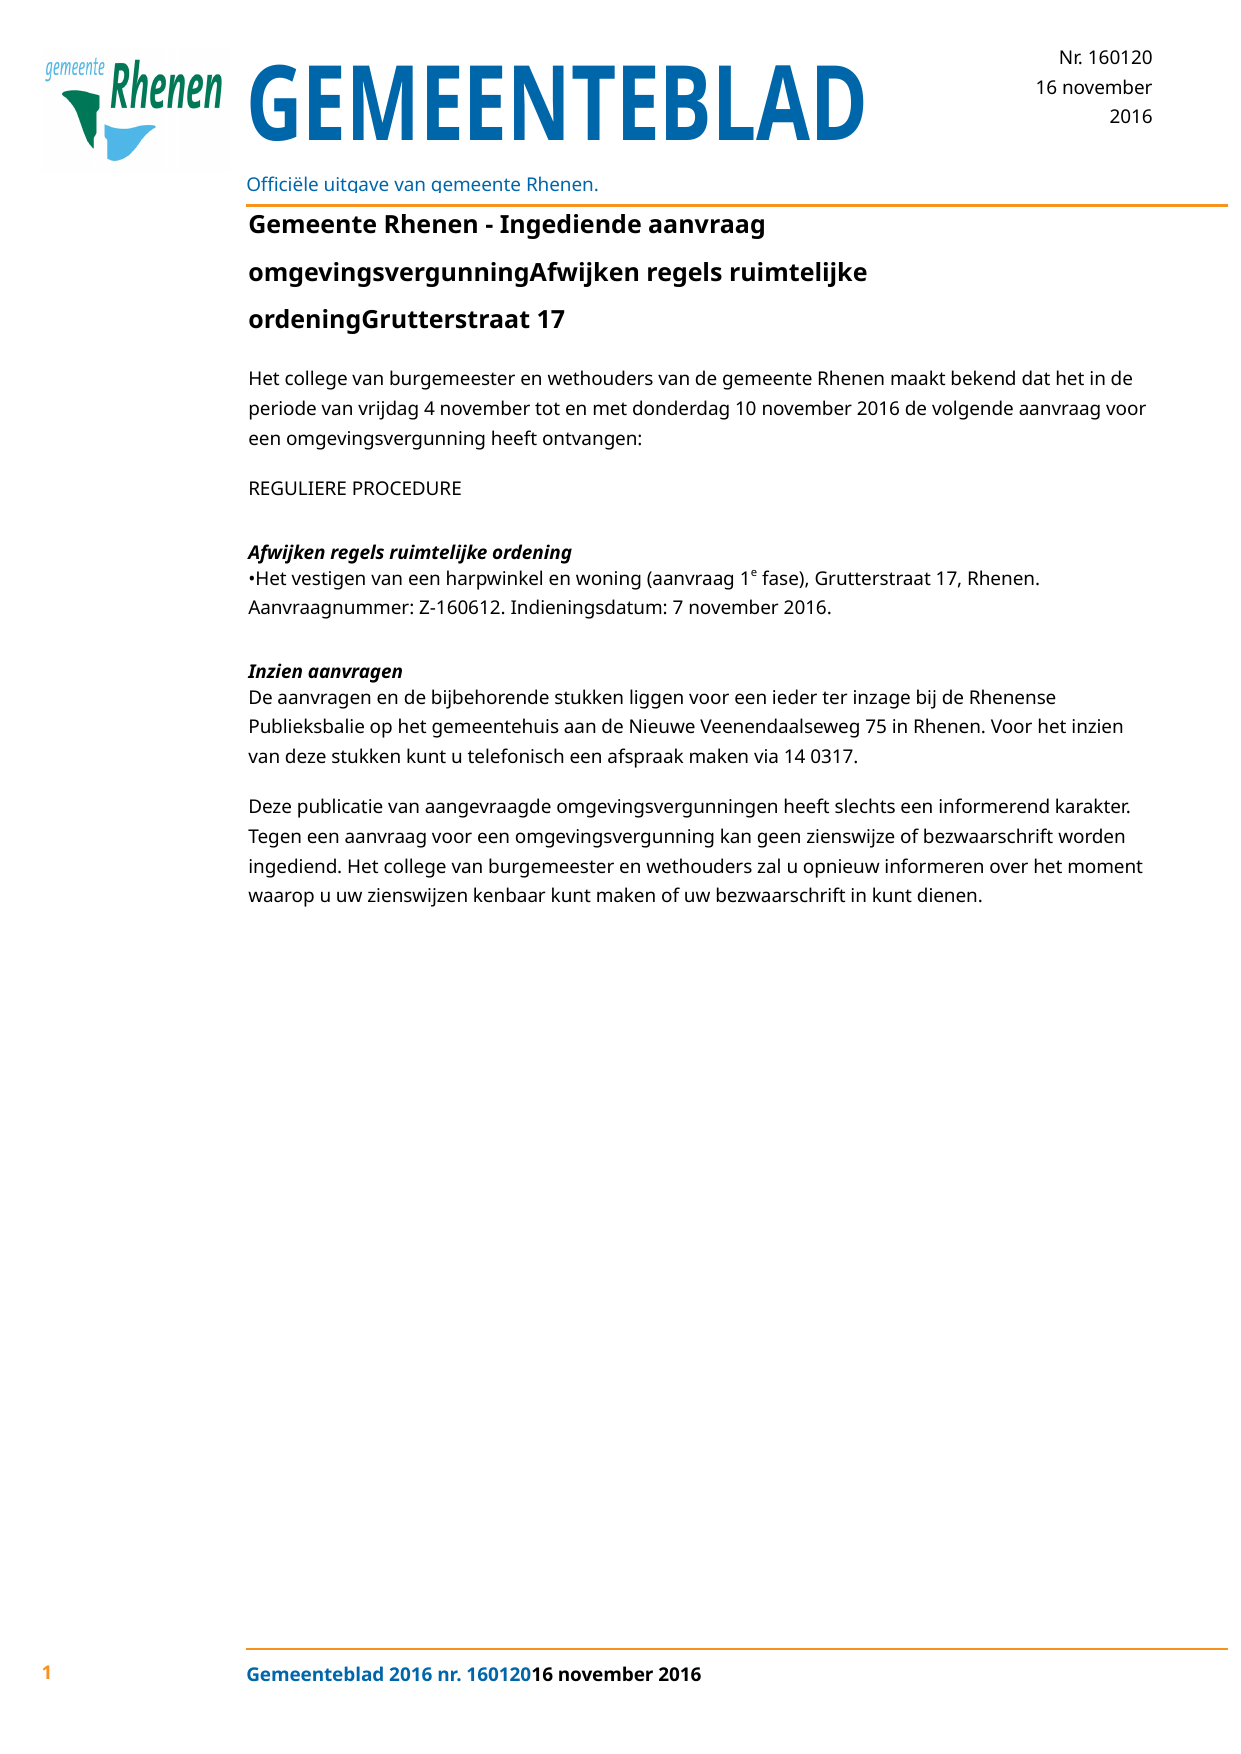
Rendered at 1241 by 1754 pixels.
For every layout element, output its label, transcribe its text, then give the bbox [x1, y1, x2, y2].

text •Het vestigen van een harpwinkel en woning (aanvraag 1e fase), Grutterstraat 17, Rhenen. Aanvraagnummer: Z-160612. Indieningsdatum: 7 november 2016. [248, 565, 1152, 620]
text Gemeente Rhenen - Ingediende aanvraag omgevingsvergunningAfwijken regels ruimtelijke ordeningGrutterstraat 17 [248, 207, 1152, 336]
text Inzien aanvragen [248, 658, 1152, 684]
picture [41, 47, 231, 172]
text Afwijken regels ruimtelijke ordening [248, 539, 1152, 565]
text Deze publicatie van aangevraagde omgevingsvergunningen heeft slechts een informerend karakter. Tegen een aanvraag voor een omgevingsvergunning kan geen zienswijze of bezwaarschrift worden ingediend. Het college van burgemeester en wethouders zal u opnieuw informeren over het moment waarop u uw zienswijzen kenbaar kunt maken of uw bezwaarschrift in kunt dienen. [248, 794, 1152, 908]
text Het college van burgemeester en wethouders van de gemeente Rhenen maakt bekend dat het in de periode van vrijdag 4 november tot en met donderdag 10 november 2016 de volgende aanvraag voor een omgevingsvergunning heeft ontvangen: [248, 366, 1152, 450]
text De aanvragen en de bijbehorende stukken liggen voor een ieder ter inzage bij de Rhenense Publieksbalie op het gemeentehuis aan de Nieuwe Veenendaalseweg 75 in Rhenen. Voor het inzien van deze stukken kunt u telefonisch een afspraak maken via 14 0317. [248, 684, 1152, 769]
text REGULIERE PROCEDURE [248, 475, 1152, 501]
